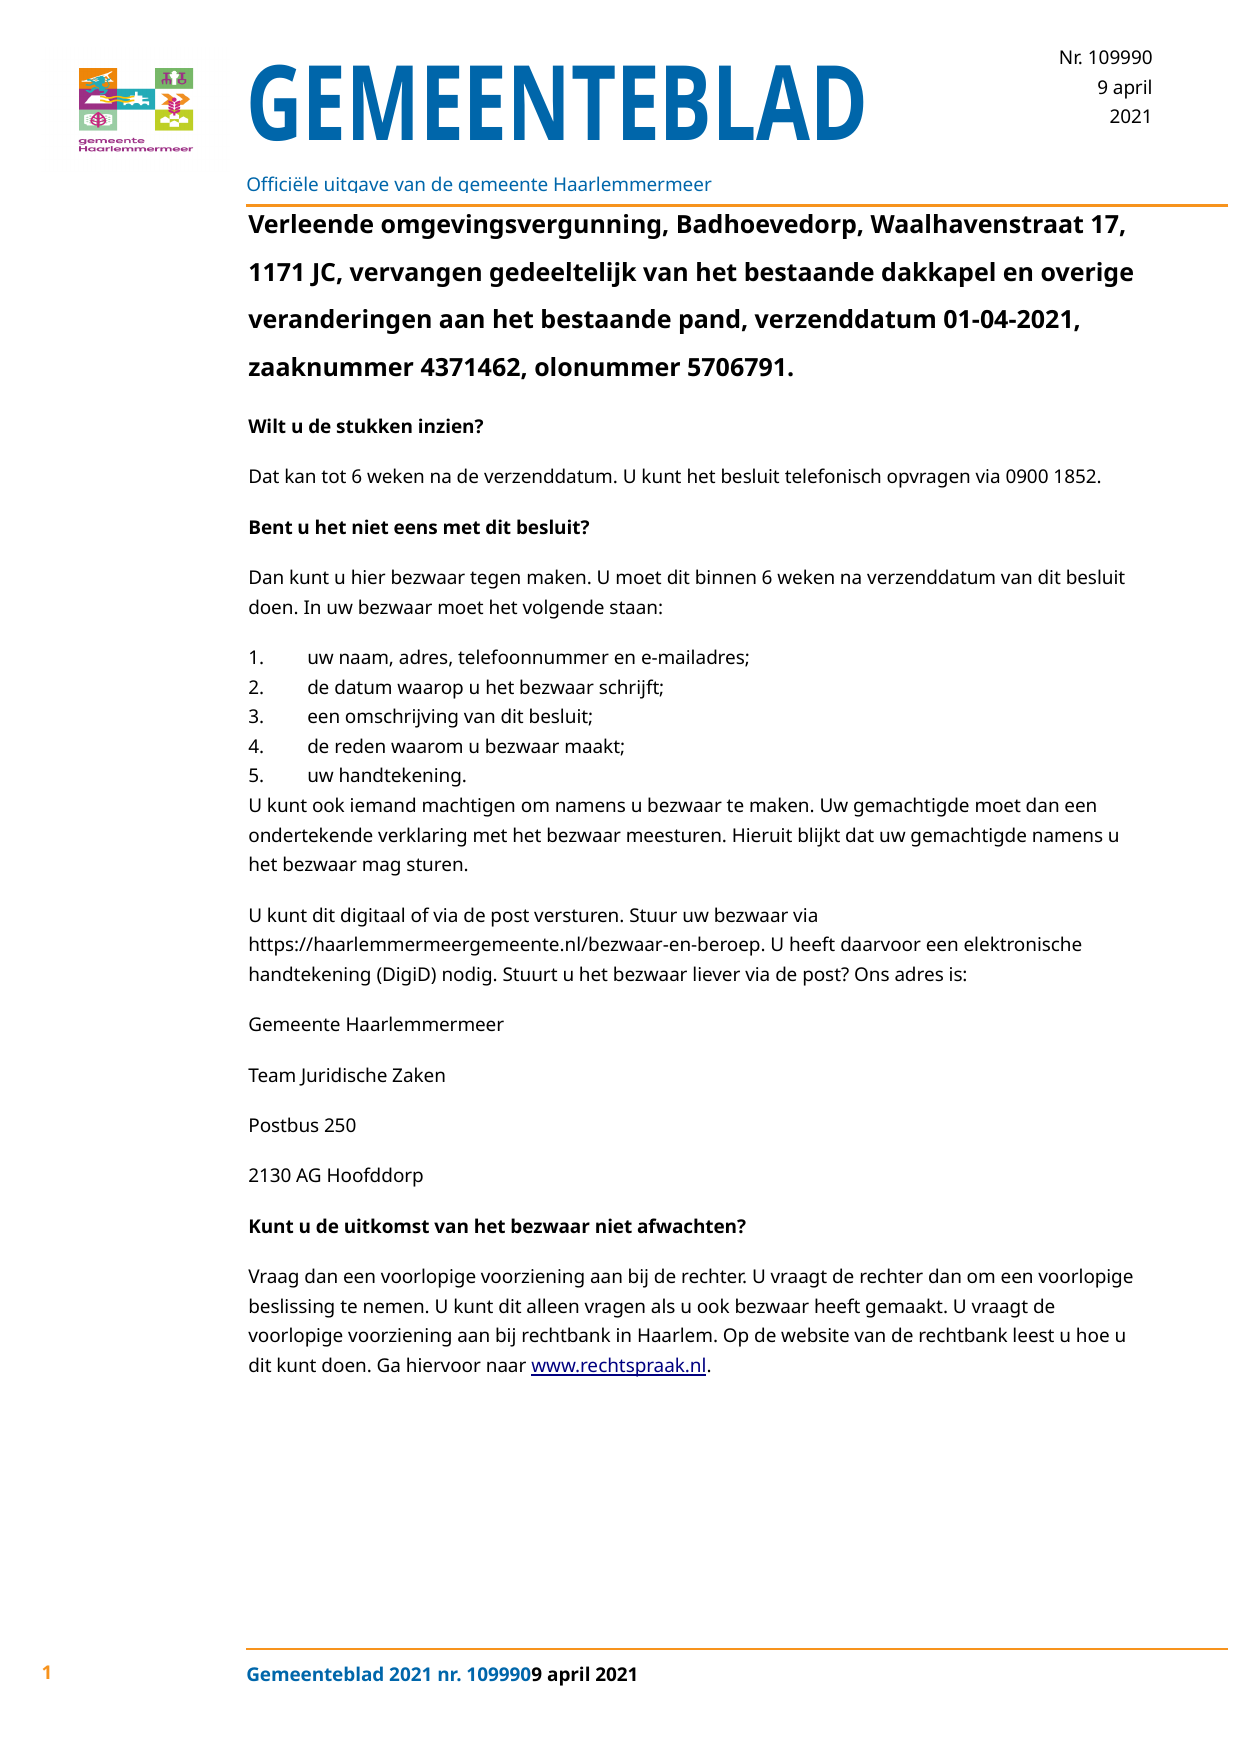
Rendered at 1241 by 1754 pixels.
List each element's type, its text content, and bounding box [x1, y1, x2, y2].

list uw handtekening. [248, 763, 1152, 788]
text U kunt ook iemand machtigen om namens u bezwaar te maken. Uw gemachtigde moet dan een ondertekende verklaring met het bezwaar meesturen. Hieruit blijkt dat uw gemachtigde namens u het bezwaar mag sturen. [248, 792, 1152, 877]
text Kunt u de uitkomst van het bezwaar niet afwachten? [248, 1213, 1152, 1239]
text 2130 AG Hoofddorp [248, 1163, 1152, 1188]
text Postbus 250 [248, 1112, 1152, 1138]
text Gemeente Haarlemmermeer [248, 1011, 1152, 1037]
list een omschrijving van dit besluit; [248, 703, 1152, 729]
text U kunt dit digitaal of via de post versturen. Stuur uw bezwaar via https://haarlemmermeergemeente.nl/bezwaar-en-beroep. U heeft daarvoor een elektronische handtekening (DigiD) nodig. Stuurt u het bezwaar liever via de post? Ons adres is: [248, 902, 1152, 987]
list de datum waarop u het bezwaar schrijft; [248, 674, 1152, 700]
text Team Juridische Zaken [248, 1062, 1152, 1088]
text Bent u het niet eens met dit besluit? [248, 514, 1152, 540]
text Wilt u de stukken inzien? [248, 413, 1152, 439]
text Dan kunt u hier bezwaar tegen maken. U moet dit binnen 6 weken na verzenddatum van dit besluit doen. In uw bezwaar moet het volgende staan: [248, 564, 1152, 620]
picture [41, 47, 231, 172]
text Dat kan tot 6 weken na de verzenddatum. U kunt het besluit telefonisch opvragen via 0900 1852. [248, 463, 1152, 489]
text Vraag dan een voorlopige voorziening aan bij de rechter. U vraagt de rechter dan om een voorlopige beslissing te nemen. U kunt dit alleen vragen als u ook bezwaar heeft gemaakt. U vraagt de voorlopige voorziening aan bij rechtbank in Haarlem. Op de website van de rechtbank leest u hoe u dit kunt doen. Ga hiervoor naar www.rechtspraak.nl. [248, 1263, 1152, 1378]
text Verleende omgevingsvergunning, Badhoevedorp, Waalhavenstraat 17, 1171 JC, vervangen gedeeltelijk van het bestaande dakkapel en overige veranderingen aan het bestaande pand, verzenddatum 01-04-2021, zaaknummer 4371462, olonummer 5706791. [248, 207, 1152, 384]
list uw naam, adres, telefoonnummer en e-mailadres; [248, 644, 1152, 670]
list de reden waarom u bezwaar maakt; [248, 733, 1152, 759]
